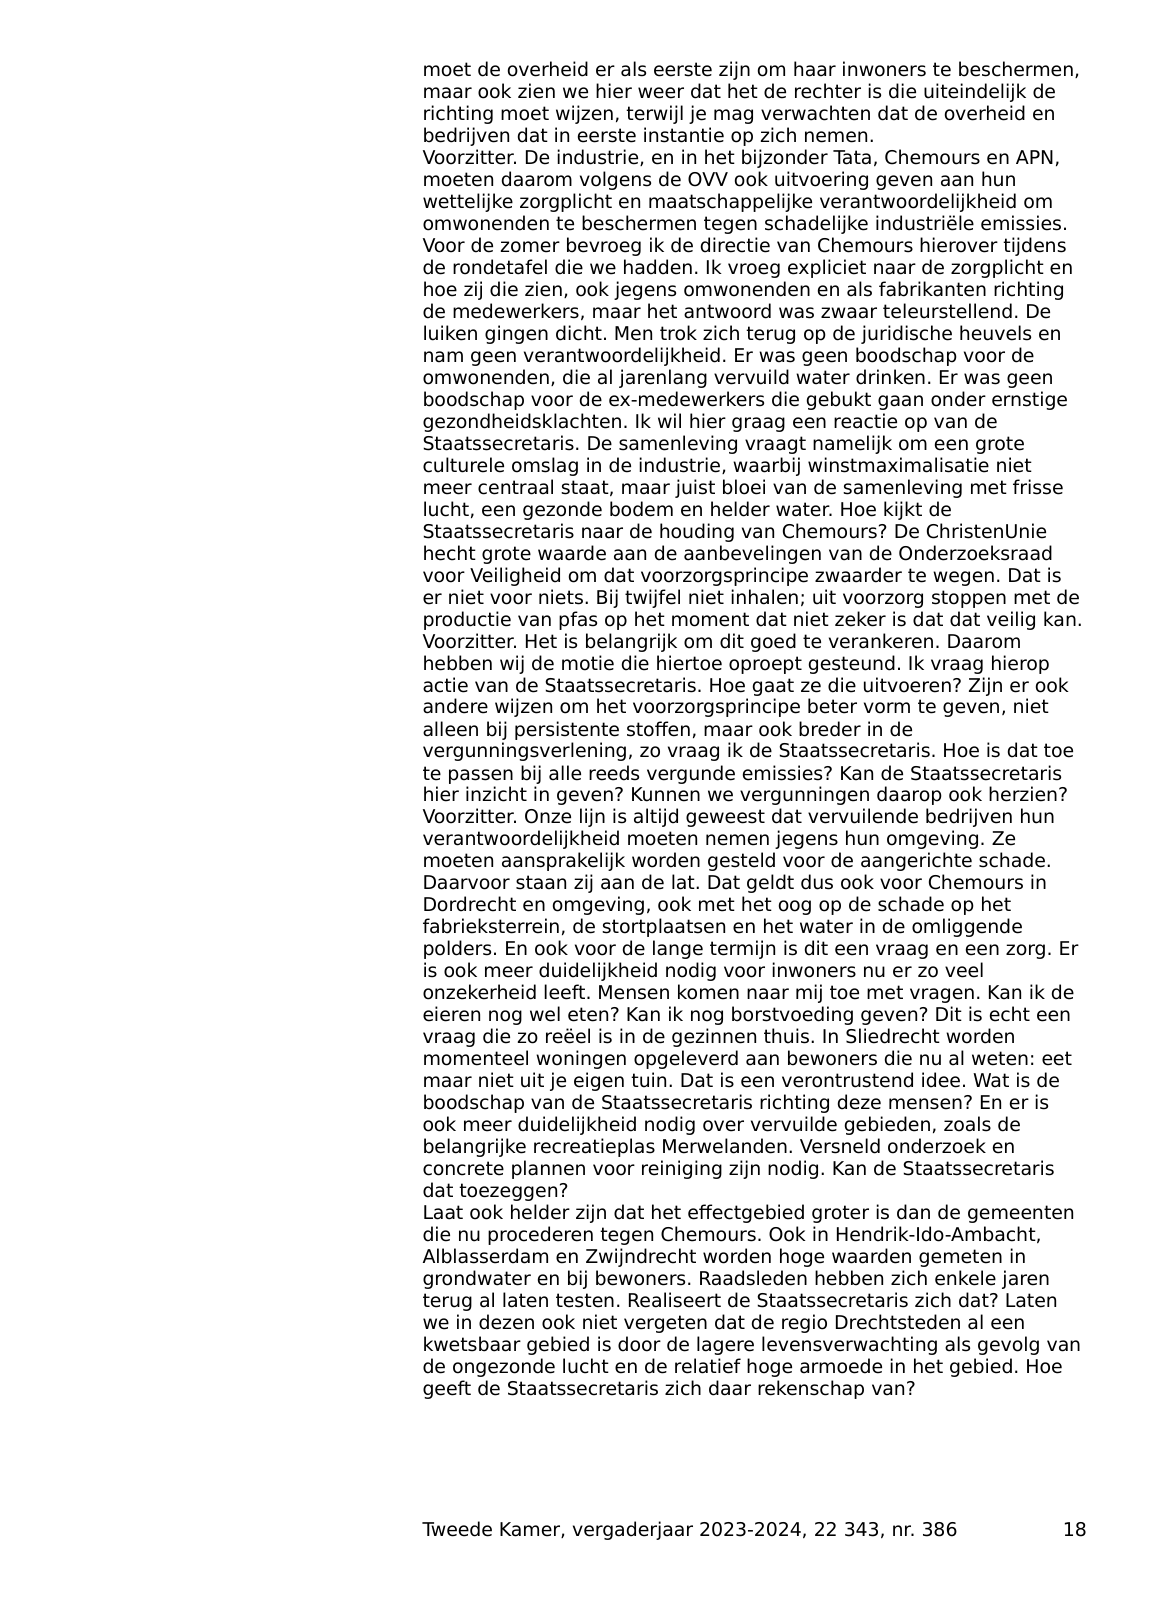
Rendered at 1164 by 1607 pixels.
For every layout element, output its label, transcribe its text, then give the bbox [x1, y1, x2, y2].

text Laat ook helder zijn dat het effectgebied groter is dan de gemeenten die nu procederen tegen Chemours. Ook in Hendrik-Ido-Ambacht, Alblasserdam en Zwijndrecht worden hoge waarden gemeten in grondwater en bij bewoners. Raadsleden hebben zich enkele jaren terug al laten testen. Realiseert de Staatssecretaris zich dat? Laten we in dezen ook niet vergeten dat de regio Drechtsteden al een kwetsbaar gebied is door de lagere levensverwachting als gevolg van de ongezonde lucht en de relatief hoge armoede in het gebied. Hoe geeft de Staatssecretaris zich daar rekenschap van? [422, 1202, 1087, 1400]
text Voorzitter. De industrie, en in het bijzonder Tata, Chemours en APN, moeten daarom volgens de OVV ook uitvoering geven aan hun wettelijke zorgplicht en maatschappelijke verantwoordelijkheid om omwonenden te beschermen tegen schadelijke industriële emissies. Voor de zomer bevroeg ik de directie van Chemours hierover tijdens de rondetafel die we hadden. Ik vroeg expliciet naar de zorgplicht en hoe zij die zien, ook jegens omwonenden en als fabrikanten richting de medewerkers, maar het antwoord was zwaar teleurstellend. De luiken gingen dicht. Men trok zich terug op de juridische heuvels en nam geen verantwoordelijkheid. Er was geen boodschap voor de omwonenden, die al jarenlang vervuild water drinken. Er was geen boodschap voor de ex-medewerkers die gebukt gaan onder ernstige gezondheidsklachten. Ik wil hier graag een reactie op van de Staatssecretaris. De samenleving vraagt namelijk om een grote culturele omslag in de industrie, waarbij winstmaximalisatie niet meer centraal staat, maar juist bloei van de samenleving met frisse lucht, een gezonde bodem en helder water. Hoe kijkt de Staatssecretaris naar de houding van Chemours? De ChristenUnie hecht grote waarde aan de aanbevelingen van de Onderzoeksraad voor Veiligheid om dat voorzorgsprincipe zwaarder te wegen. Dat is er niet voor niets. Bij twijfel niet inhalen; uit voorzorg stoppen met de productie van pfas op het moment dat niet zeker is dat dat veilig kan. [422, 147, 1087, 631]
text Voorzitter. Onze lijn is altijd geweest dat vervuilende bedrijven hun verantwoordelijkheid moeten nemen jegens hun omgeving. Ze moeten aansprakelijk worden gesteld voor de aangerichte schade. Daarvoor staan zij aan de lat. Dat geldt dus ook voor Chemours in Dordrecht en omgeving, ook met het oog op de schade op het fabrieksterrein, de stortplaatsen en het water in de omliggende polders. En ook voor de lange termijn is dit een vraag en een zorg. Er is ook meer duidelijkheid nodig voor inwoners nu er zo veel onzekerheid leeft. Mensen komen naar mij toe met vragen. Kan ik de eieren nog wel eten? Kan ik nog borstvoeding geven? Dit is echt een vraag die zo reëel is in de gezinnen thuis. In Sliedrecht worden momenteel woningen opgeleverd aan bewoners die nu al weten: eet maar niet uit je eigen tuin. Dat is een verontrustend idee. Wat is de boodschap van de Staatssecretaris richting deze mensen? En er is ook meer duidelijkheid nodig over vervuilde gebieden, zoals de belangrijke recreatieplas Merwelanden. Versneld onderzoek en concrete plannen voor reiniging zijn nodig. Kan de Staatssecretaris dat toezeggen? [422, 806, 1087, 1202]
text Voorzitter. Het is belangrijk om dit goed te verankeren. Daarom hebben wij de motie die hiertoe oproept gesteund. Ik vraag hierop actie van de Staatssecretaris. Hoe gaat ze die uitvoeren? Zijn er ook andere wijzen om het voorzorgsprincipe beter vorm te geven, niet alleen bij persistente stoffen, maar ook breder in de vergunningsverlening, zo vraag ik de Staatssecretaris. Hoe is dat toe te passen bij alle reeds vergunde emissies? Kan de Staatssecretaris hier inzicht in geven? Kunnen we vergunningen daarop ook herzien? [422, 631, 1087, 806]
text moet de overheid er als eerste zijn om haar inwoners te beschermen, maar ook zien we hier weer dat het de rechter is die uiteindelijk de richting moet wijzen, terwijl je mag verwachten dat de overheid en bedrijven dat in eerste instantie op zich nemen. [422, 59, 1087, 147]
